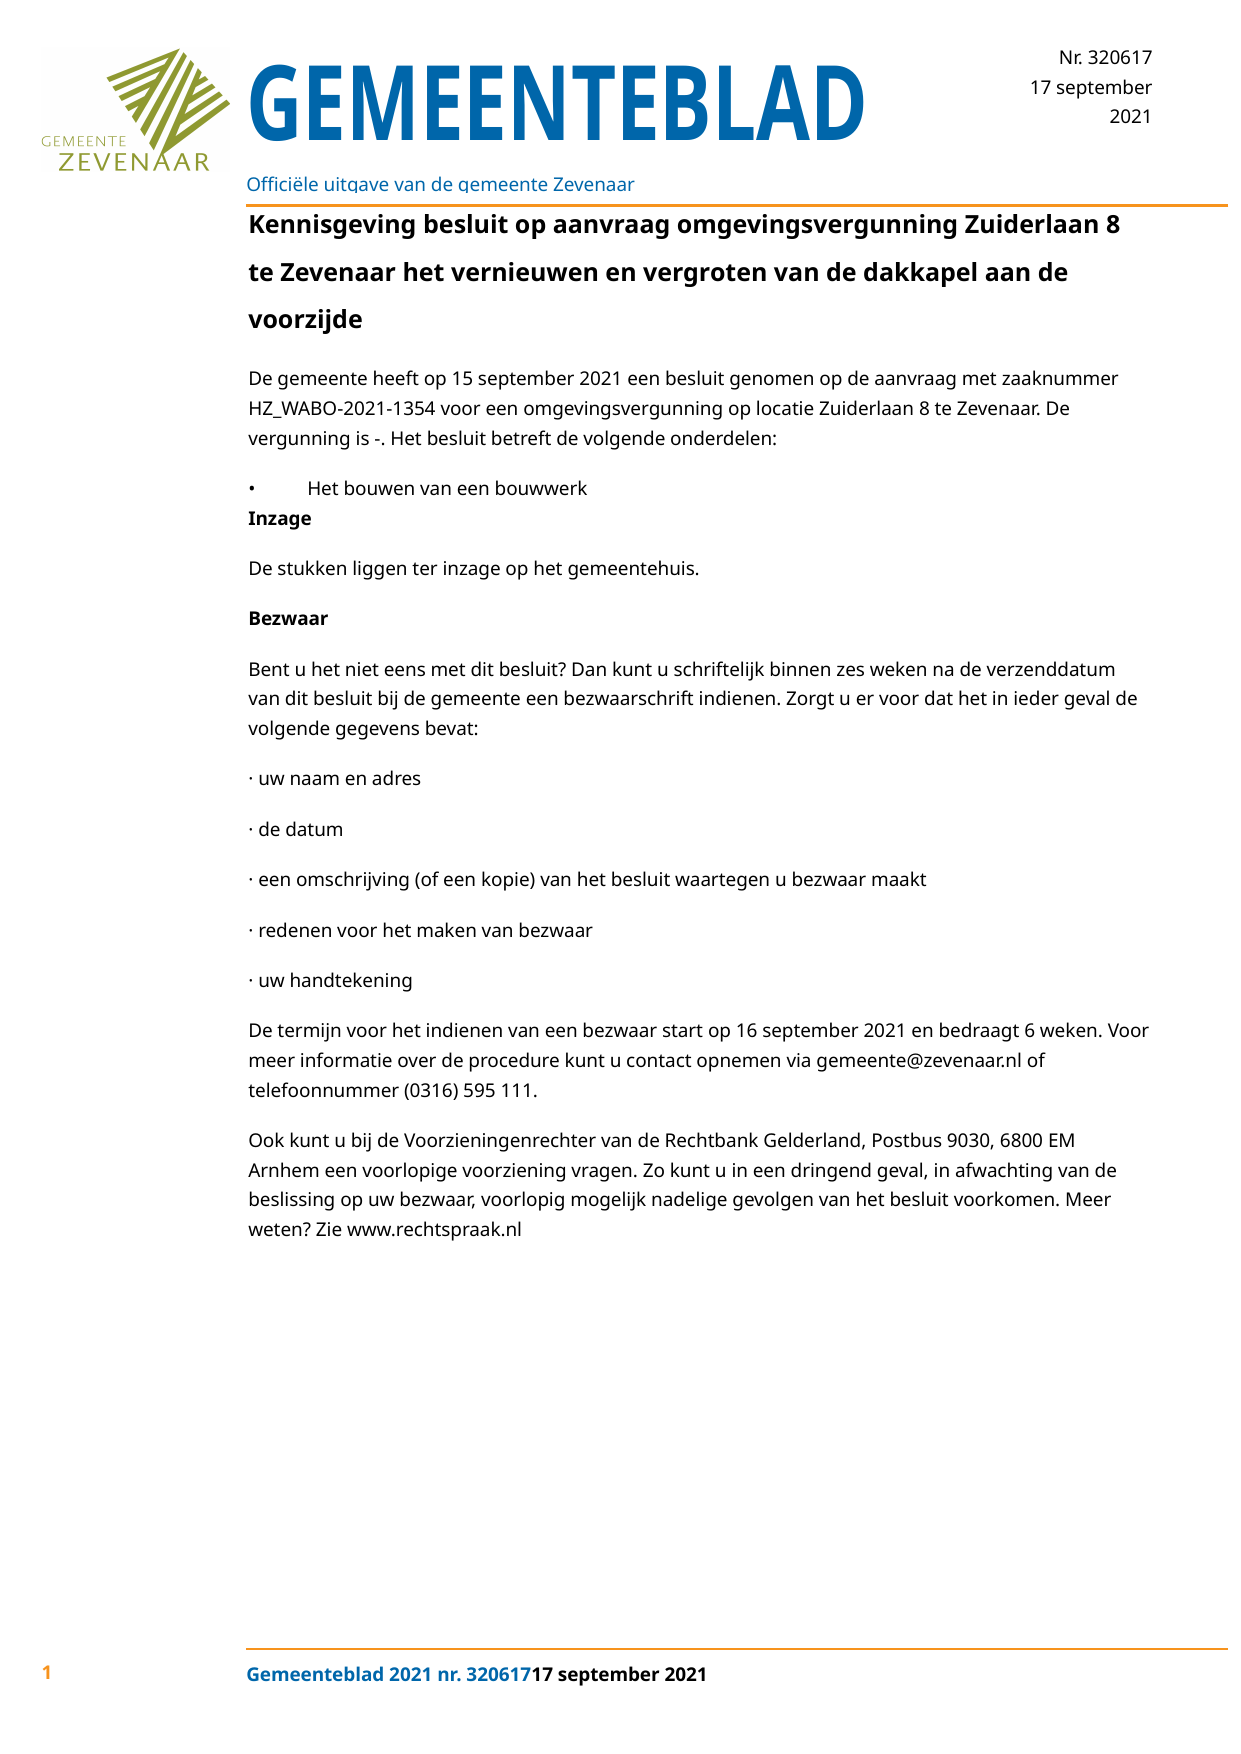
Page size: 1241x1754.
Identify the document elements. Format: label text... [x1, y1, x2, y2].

text De termijn voor het indienen van een bezwaar start op 16 september 2021 en bedraagt 6 weken. Voor meer informatie over de procedure kunt u contact opnemen via gemeente@zevenaar.nl of telefoonnummer (0316) 595 111. [248, 1018, 1152, 1102]
text De gemeente heeft op 15 september 2021 een besluit genomen op de aanvraag met zaaknummer HZ_WABO-2021-1354 voor een omgevingsvergunning op locatie Zuiderlaan 8 te Zevenaar. De vergunning is -. Het besluit betreft de volgende onderdelen: [248, 366, 1152, 450]
text · uw handtekening [248, 967, 1152, 993]
text · uw naam en adres [248, 766, 1152, 791]
picture [41, 47, 231, 172]
text Bent u het niet eens met dit besluit? Dan kunt u schriftelijk binnen zes weken na de verzenddatum van dit besluit bij de gemeente een bezwaarschrift indienen. Zorgt u er voor dat het in ieder geval de volgende gegevens bevat: [248, 656, 1152, 741]
text Ook kunt u bij de Voorzieningenrechter van de Rechtbank Gelderland, Postbus 9030, 6800 EM Arnhem een voorlopige voorziening vragen. Zo kunt u in een dringend geval, in afwachting van de beslissing op uw bezwaar, voorlopig mogelijk nadelige gevolgen van het besluit voorkomen. Meer weten? Zie www.rechtspraak.nl [248, 1127, 1152, 1242]
text De stukken liggen ter inzage op het gemeentehuis. [248, 555, 1152, 581]
text Bezwaar [248, 606, 1152, 631]
list Het bouwen van een bouwwerk [248, 475, 1152, 501]
text · redenen voor het maken van bezwaar [248, 917, 1152, 942]
text Inzage [248, 505, 1152, 530]
text · een omschrijving (of een kopie) van het besluit waartegen u bezwaar maakt [248, 866, 1152, 892]
text · de datum [248, 816, 1152, 842]
text Kennisgeving besluit op aanvraag omgevingsvergunning Zuiderlaan 8 te Zevenaar het vernieuwen en vergroten van de dakkapel aan de voorzijde [248, 207, 1152, 336]
